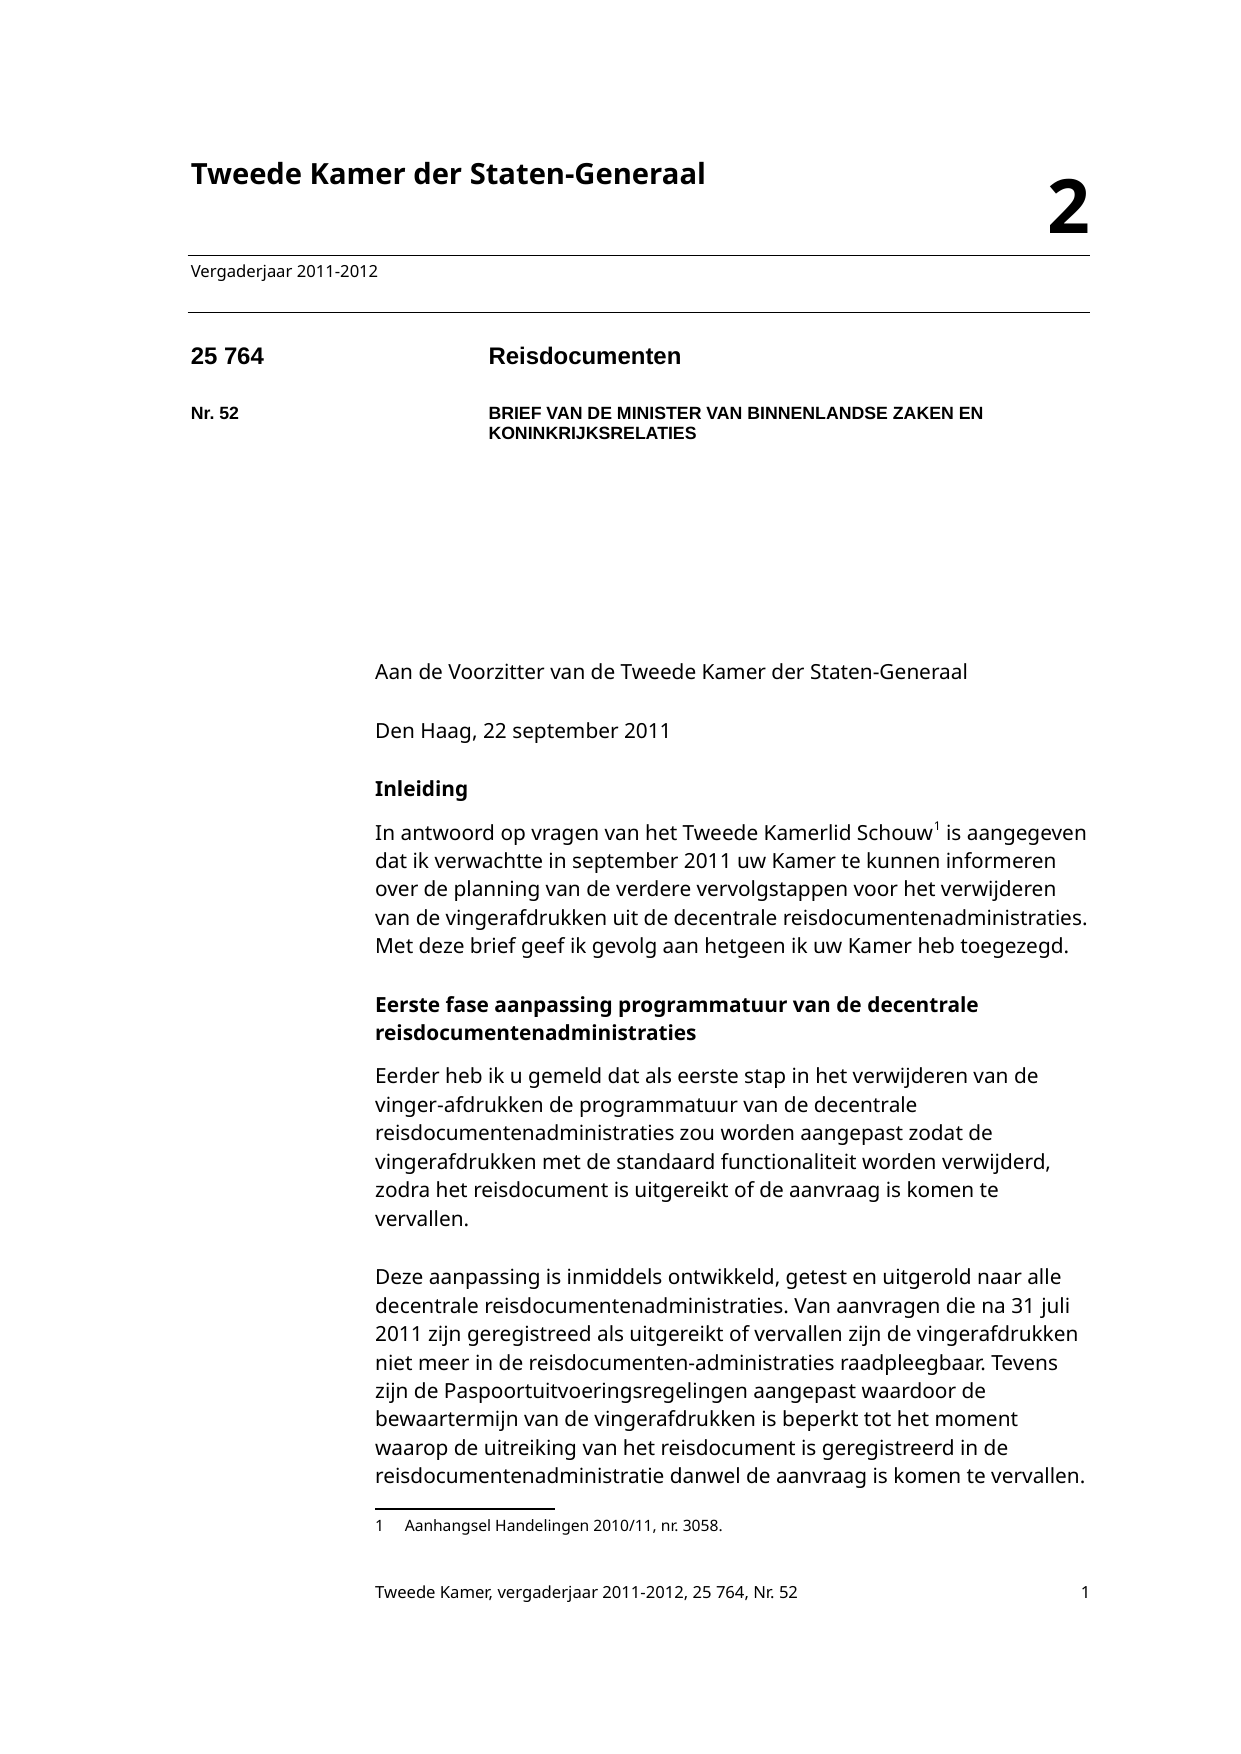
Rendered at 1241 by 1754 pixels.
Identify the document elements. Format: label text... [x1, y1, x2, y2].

text In antwoord op vragen van het Tweede Kamerlid Schouw is aangegeven dat ik verwachtte in september 2011 uw Kamer te kunnen informeren over de planning van de verdere vervolgstappen voor het verwijderen van de vingerafdrukken uit de decentrale reisdocumentenadministraties. Met deze brief geef ik gevolg aan hetgeen ik uw Kamer heb toegezegd. [375, 818, 1090, 960]
text Aanhangsel Handelingen 2010/11, nr. 3058. [375, 1508, 1090, 1536]
table_header 2 [910, 150, 1090, 255]
table_cell [485, 256, 1090, 312]
text Aan de Voorzitter van de Tweede Kamer der Staten-Generaal [375, 657, 1090, 686]
table_cell Nr. 52 [188, 399, 485, 539]
text Inleiding [375, 774, 1090, 803]
table_cell [188, 313, 485, 339]
table_cell 25 764 [188, 339, 485, 399]
text Eerste fase aanpassing programmatuur van de decentrale reisdocumentenadministraties [375, 990, 1090, 1047]
table_cell [485, 313, 1090, 339]
text Den Haag, 22 september 2011 [375, 716, 1090, 744]
table_cell BRIEF VAN DE MINISTER VAN BINNENLANDSE ZAKEN EN KONINKRIJKSRELATIES [485, 399, 1090, 539]
table_cell Reisdocumenten [485, 339, 1090, 399]
table_header Tweede Kamer der Staten-Generaal [188, 150, 909, 255]
table_cell Vergaderjaar 2011-2012 [188, 256, 485, 312]
text Eerder heb ik u gemeld dat als eerste stap in het verwijderen van de vinger-afdrukken de programmatuur van de decentrale reisdocumentenadministraties zou worden aangepast zodat de vingerafdrukken met de standaard functionaliteit worden verwijderd, zodra het reisdocument is uitgereikt of de aanvraag is komen te vervallen. [375, 1062, 1090, 1232]
text Deze aanpassing is inmiddels ontwikkeld, getest en uitgerold naar alle decentrale reisdocumentenadministraties. Van aanvragen die na 31 juli 2011 zijn geregistreed als uitgereikt of vervallen zijn de vingerafdrukken niet meer in de reisdocumenten-administraties raadpleegbaar. Tevens zijn de Paspoortuitvoeringsregelingen aangepast waardoor de bewaartermijn van de vingerafdrukken is beperkt tot het moment waarop de uitreiking van het reisdocument is geregistreerd in de reisdocumentenadministratie danwel de aanvraag is komen te vervallen. [375, 1262, 1090, 1490]
